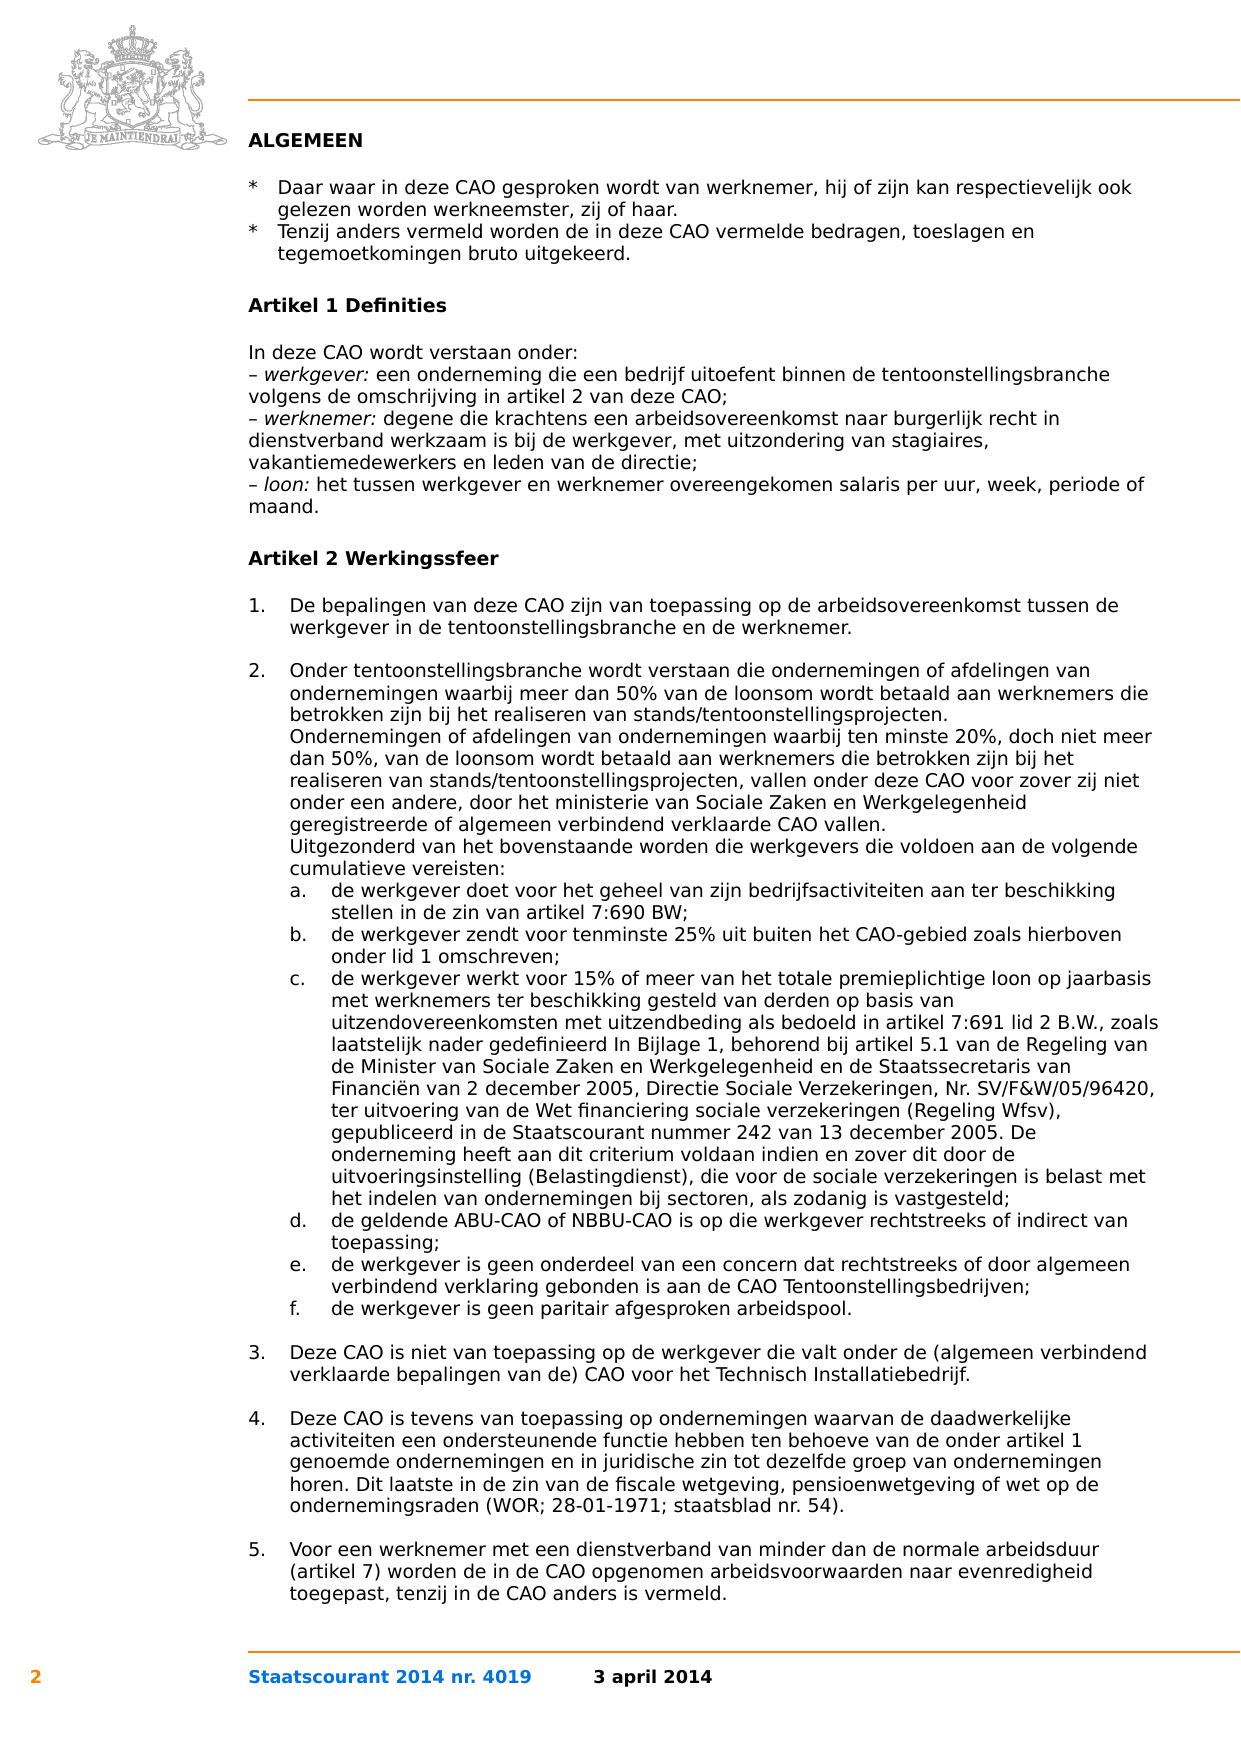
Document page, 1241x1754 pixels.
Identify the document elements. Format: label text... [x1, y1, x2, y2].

text Uitgezonderd van het bovenstaande worden die werkgevers die voldoen aan de volgende cumulatieve vereisten: [289, 836, 1163, 880]
text * Tenzij anders vermeld worden de in deze CAO vermelde bedragen, toeslagen en tegemoetkomingen bruto uitgekeerd. [248, 221, 1163, 265]
text 4. Deze CAO is tevens van toepassing op ondernemingen waarvan de daadwerkelijke activiteiten een ondersteunende functie hebben ten behoeve van de onder artikel 1 genoemde ondernemingen en in juridische zin tot dezelfde groep van ondernemingen horen. Dit laatste in de zin van de fiscale wetgeving, pensioenwetgeving of wet op de ondernemingsraden (WOR; 28-01-1971; staatsblad nr. 54). [248, 1407, 1163, 1517]
text Ondernemingen of afdelingen van ondernemingen waarbij ten minste 20%, doch niet meer dan 50%, van de loonsom wordt betaald aan werknemers die betrokken zijn bij het realiseren van stands/tentoonstellingsprojecten, vallen onder deze CAO voor zover zij niet onder een andere, door het ministerie van Sociale Zaken en Werkgelegenheid geregistreerde of algemeen verbindend verklaarde CAO vallen. [289, 726, 1163, 836]
subtitle Artikel 2 Werkingssfeer [248, 548, 1163, 569]
text 1. De bepalingen van deze CAO zijn van toepassing op de arbeidsovereenkomst tussen de werkgever in de tentoonstellingsbranche en de werknemer. [248, 594, 1163, 638]
text e. de werkgever is geen onderdeel van een concern dat rechtstreeks of door algemeen verbindend verklaring gebonden is aan de CAO Tentoonstellingsbedrijven; [289, 1254, 1163, 1298]
text – werkgever: een onderneming die een bedrijf uitoefent binnen de tentoonstellingsbranche volgens de omschrijving in artikel 2 van deze CAO; [248, 364, 1163, 408]
text – werknemer: degene die krachtens een arbeidsovereenkomst naar burgerlijk recht in dienstverband werkzaam is bij de werkgever, met uitzondering van stagiaires, vakantiemedewerkers en leden van de directie; [248, 408, 1163, 474]
text 5. Voor een werknemer met een dienstverband van minder dan de normale arbeidsduur (artikel 7) worden de in de CAO opgenomen arbeidsvoorwaarden naar evenredigheid toegepast, tenzij in de CAO anders is vermeld. [248, 1539, 1163, 1605]
text a. de werkgever doet voor het geheel van zijn bedrijfsactiviteiten aan ter beschikking stellen in de zin van artikel 7:690 BW; [289, 880, 1163, 924]
text – loon: het tussen werkgever en werknemer overeengekomen salaris per uur, week, periode of maand. [248, 474, 1163, 518]
text 2. Onder tentoonstellingsbranche wordt verstaan die ondernemingen of afdelingen van ondernemingen waarbij meer dan 50% van de loonsom wordt betaald aan werknemers die betrokken zijn bij het realiseren van stands/tentoonstellingsprojecten. [248, 660, 1163, 726]
text In deze CAO wordt verstaan onder: [248, 342, 1163, 364]
text b. de werkgever zendt voor tenminste 25% uit buiten het CAO-gebied zoals hierboven onder lid 1 omschreven; [289, 924, 1163, 968]
text 3. Deze CAO is niet van toepassing op de werkgever die valt onder de (algemeen verbindend verklaarde bepalingen van de) CAO voor het Technisch Installatiebedrijf. [248, 1342, 1163, 1386]
subtitle ALGEMEEN [248, 130, 1163, 152]
picture [38, 25, 227, 150]
text c. de werkgever werkt voor 15% of meer van het totale premieplichtige loon op jaarbasis met werknemers ter beschikking gesteld van derden op basis van uitzendovereenkomsten met uitzendbeding als bedoeld in artikel 7:691 lid 2 B.W., zoals laatstelijk nader gedefinieerd In Bijlage 1, behorend bij artikel 5.1 van de Regeling van de Minister van Sociale Zaken en Werkgelegenheid en de Staatssecretaris van Financiën van 2 december 2005, Directie Sociale Verzekeringen, Nr. SV/F&W/05/96420, ter uitvoering van de Wet financiering sociale verzekeringen (Regeling Wfsv), gepubliceerd in de Staatscourant nummer 242 van 13 december 2005. De onderneming heeft aan dit criterium voldaan indien en zover dit door de uitvoeringsinstelling (Belastingdienst), die voor de sociale verzekeringen is belast met het indelen van ondernemingen bij sectoren, als zodanig is vastgesteld; [289, 968, 1163, 1210]
text d. de geldende ABU-CAO of NBBU-CAO is op die werkgever rechtstreeks of indirect van toepassing; [289, 1210, 1163, 1254]
text f. de werkgever is geen paritair afgesproken arbeidspool. [289, 1298, 1163, 1320]
text * Daar waar in deze CAO gesproken wordt van werknemer, hij of zijn kan respectievelijk ook gelezen worden werkneemster, zij of haar. [248, 177, 1163, 221]
subtitle Artikel 1 Definities [248, 295, 1163, 317]
